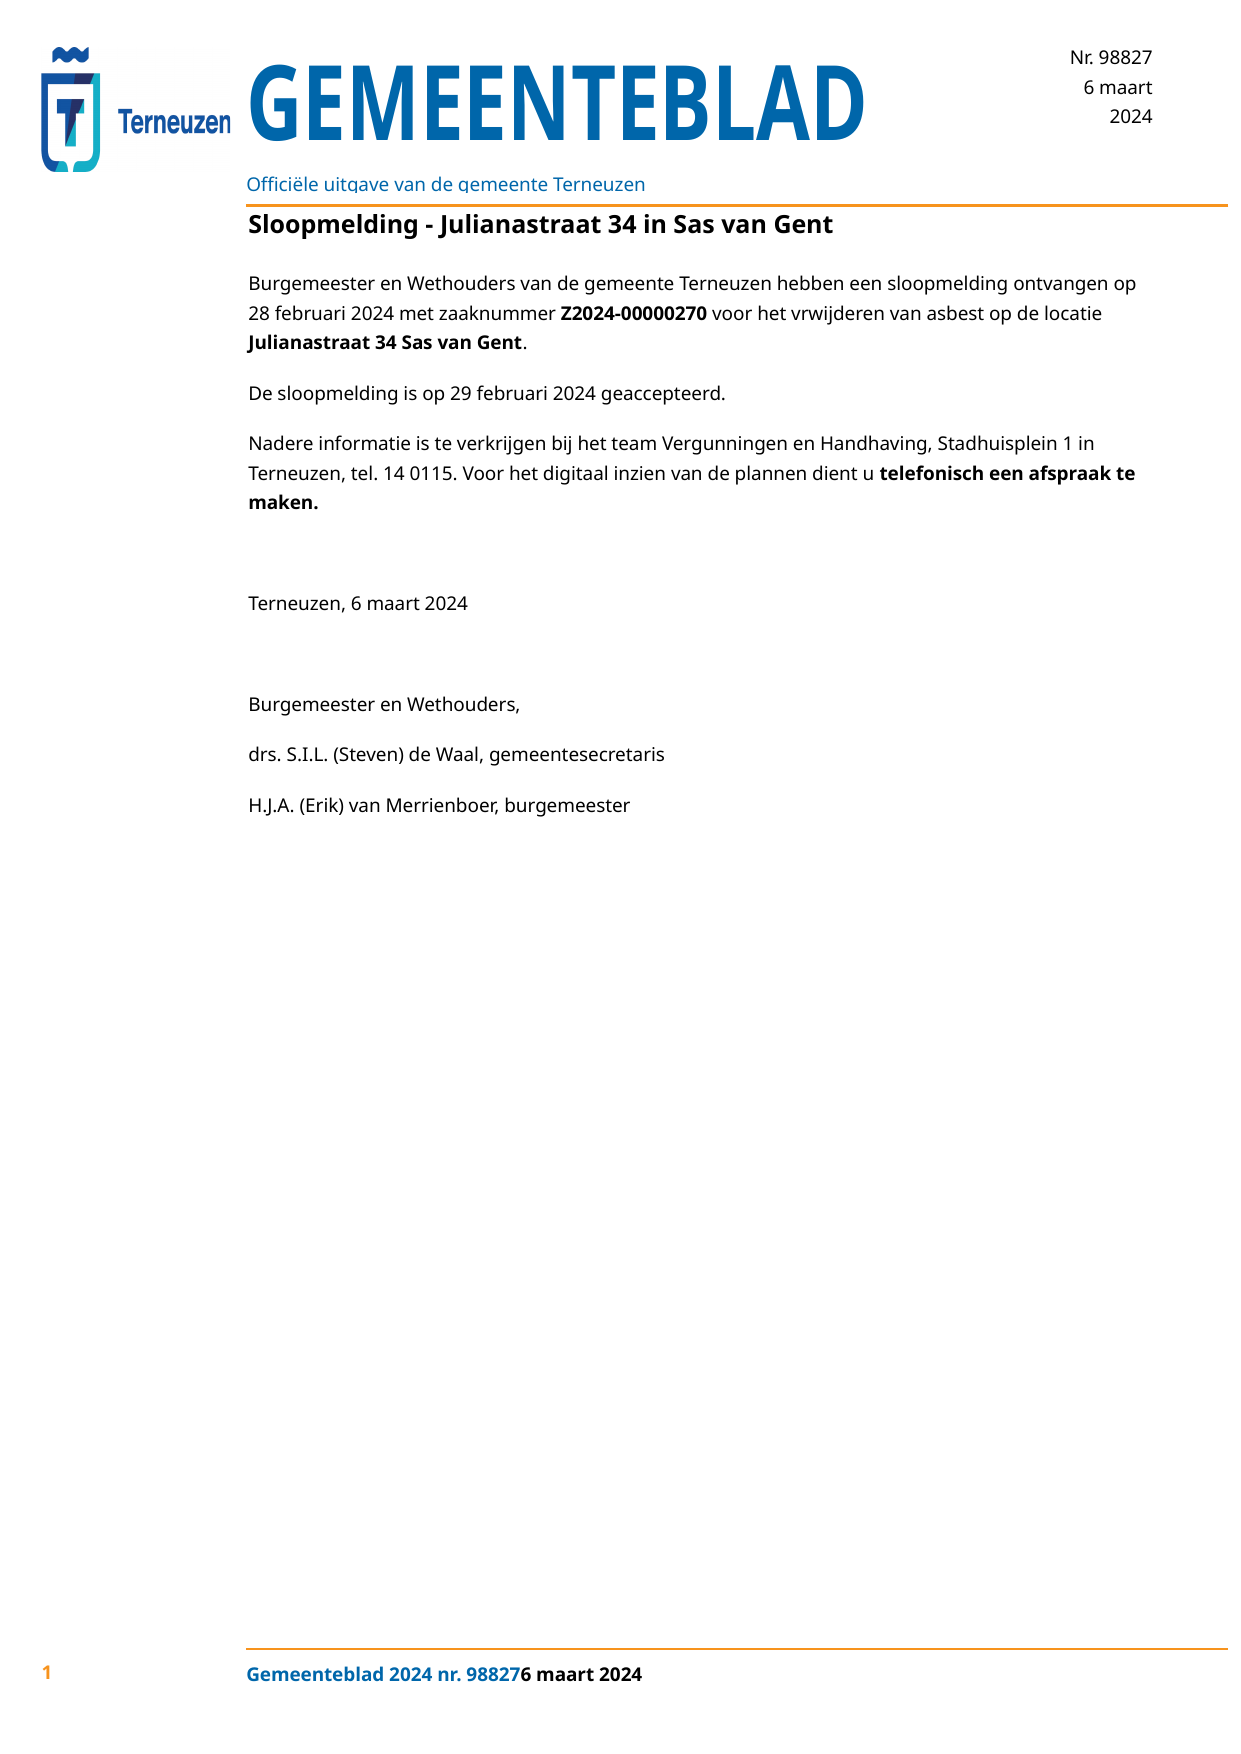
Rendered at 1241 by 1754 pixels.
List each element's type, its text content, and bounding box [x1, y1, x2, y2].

text Burgemeester en Wethouders van de gemeente Terneuzen hebben een sloopmelding ontvangen op 28 februari 2024 met zaaknummer Z2024-00000270 voor het vrwijderen van asbest op de locatie Julianastraat 34 Sas van Gent. [248, 270, 1152, 355]
text drs. S.I.L. (Steven) de Waal, gemeentesecretaris [248, 742, 1152, 767]
text De sloopmelding is op 29 februari 2024 geaccepteerd. [248, 380, 1152, 406]
text Nadere informatie is te verkrijgen bij het team Vergunningen en Handhaving, Stadhuisplein 1 in Terneuzen, tel. 14 0115. Voor het digitaal inzien van de plannen dient u telefonisch een afspraak te maken. [248, 430, 1152, 515]
text Sloopmelding - Julianastraat 34 in Sas van Gent [248, 207, 1152, 241]
picture [41, 47, 231, 172]
text H.J.A. (Erik) van Merrienboer, burgemeester [248, 792, 1152, 818]
text Terneuzen, 6 maart 2024 [248, 590, 1152, 616]
text Burgemeester en Wethouders, [248, 691, 1152, 717]
